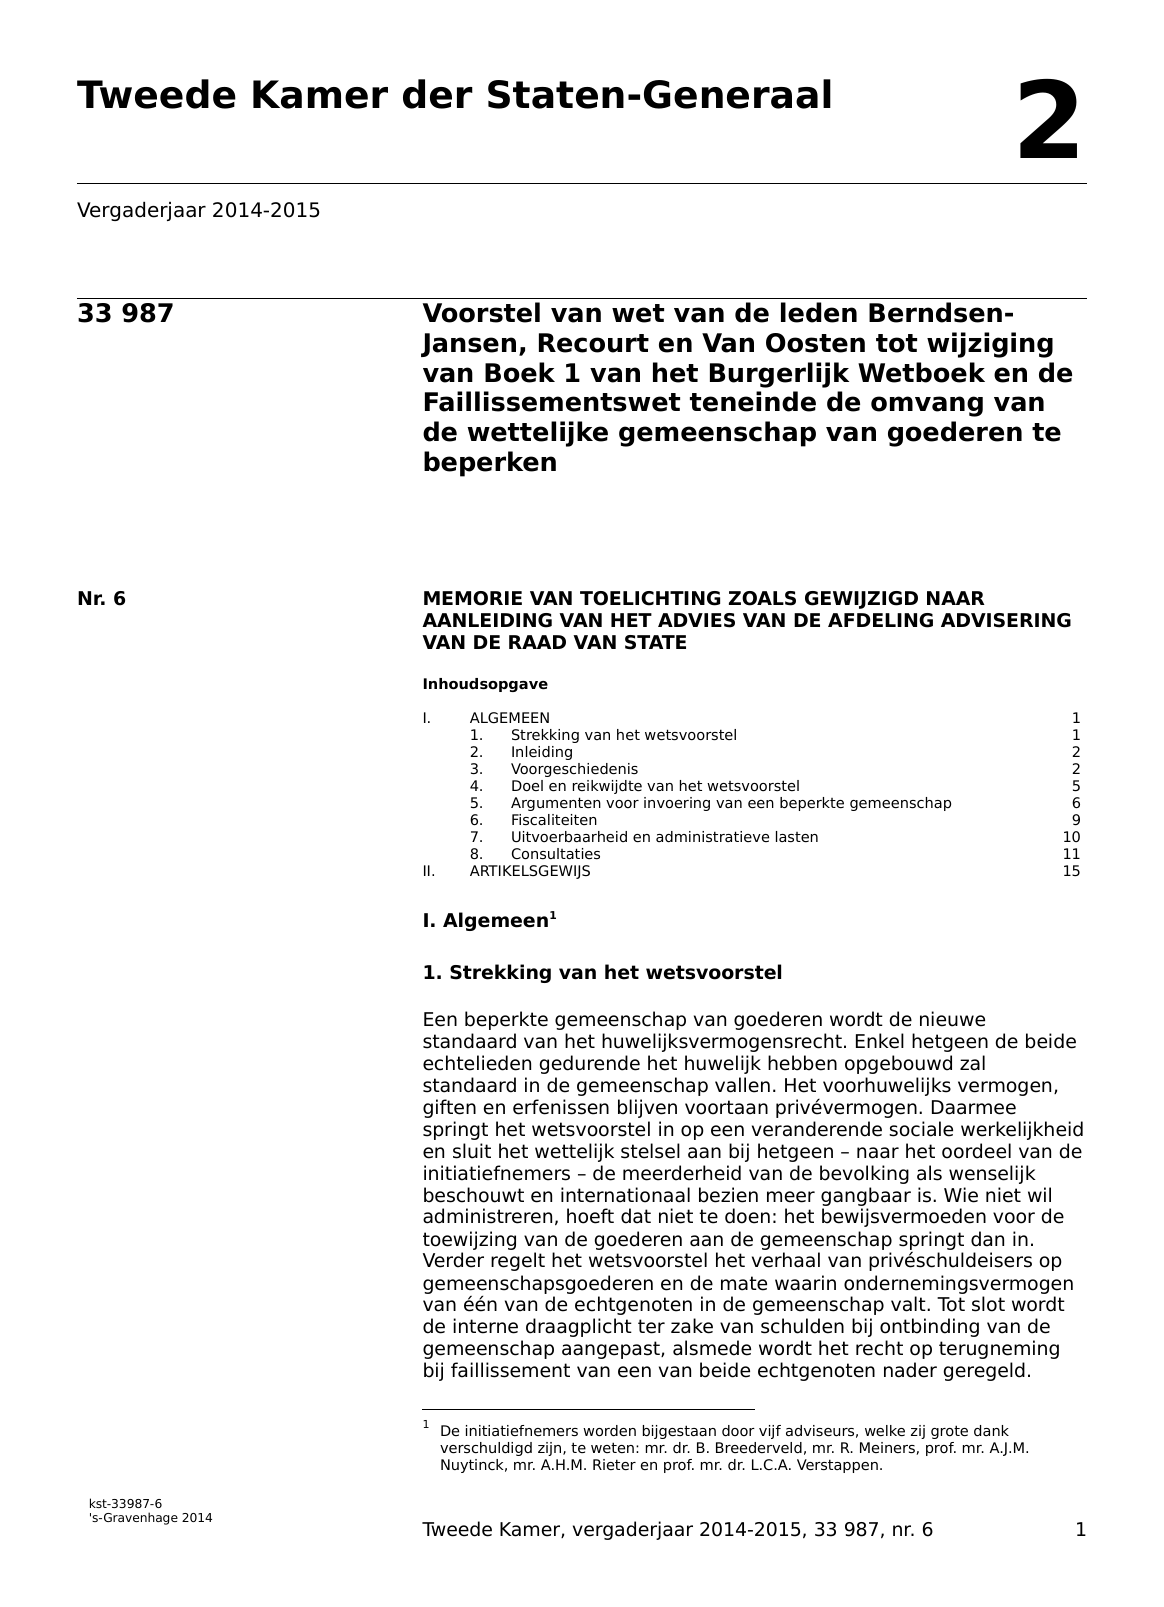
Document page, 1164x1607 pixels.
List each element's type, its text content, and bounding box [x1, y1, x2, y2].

table_cell Fiscaliteiten [505, 812, 1013, 829]
table_cell 10 [1013, 829, 1087, 846]
table_cell 5 [1013, 778, 1087, 795]
table_cell 9 [1013, 812, 1087, 829]
text kst-33987-6 [88, 1497, 323, 1511]
subtitle 33 987 Voorstel van wet van de leden Berndsen-Jansen, Recourt en Van Oosten tot wijziging van Boek 1 van het Burgerlijk Wetboek en de Faillissementswet teneinde de omvang van de wettelijke gemeenschap van goederen te beperken [77, 299, 1087, 477]
table_cell [464, 693, 505, 710]
table_cell 2 [1013, 761, 1087, 778]
table_cell [422, 727, 463, 744]
table_cell [422, 846, 463, 863]
table_cell Consultaties [505, 846, 1013, 863]
table_cell 7. [464, 829, 505, 846]
table_header [1013, 676, 1087, 693]
table_cell Strekking van het wetsvoorstel [505, 727, 1013, 744]
table_cell [1013, 693, 1087, 710]
table_cell Uitvoerbaarheid en administratieve lasten [505, 829, 1013, 846]
table_cell 5. [464, 795, 505, 812]
table_cell I. [422, 710, 463, 727]
table_header Inhoudsopgave [422, 676, 1013, 693]
text 's-Gravenhage 2014 [88, 1511, 323, 1525]
table_cell 6. [464, 812, 505, 829]
subtitle I. Algemeen [422, 910, 1087, 932]
table_cell [422, 693, 463, 710]
table_cell Voorgeschiedenis [505, 761, 1013, 778]
table_cell [422, 795, 463, 812]
text Een beperkte gemeenschap van goederen wordt de nieuwe standaard van het huwelijksvermogensrecht. Enkel hetgeen de beide echtelieden gedurende het huwelijk hebben opgebouwd zal standaard in de gemeenschap vallen. Het voorhuwelijks vermogen, giften en erfenissen blijven voortaan privévermogen. Daarmee springt het wetsvoorstel in op een veranderende sociale werkelijkheid en sluit het wettelijk stelsel aan bij hetgeen – naar het oordeel van de initiatiefnemers – de meerderheid van de bevolking als wenselijk beschouwt en internationaal bezien meer gangbaar is. Wie niet wil administreren, hoeft dat niet te doen: het bewijsvermoeden voor de toewijzing van de goederen aan de gemeenschap springt dan in. Verder regelt het wetsvoorstel het verhaal van privéschuldeisers op gemeenschapsgoederen en de mate waarin ondernemingsvermogen van één van de echtgenoten in de gemeenschap valt. Tot slot wordt de interne draagplicht ter zake van schulden bij ontbinding van de gemeenschap aangepast, alsmede wordt het recht op terugneming bij faillissement van een van beide echtgenoten nader geregeld. [422, 1009, 1087, 1382]
table_cell 15 [1013, 863, 1087, 880]
subtitle Nr. 6 MEMORIE VAN TOELICHTING ZOALS GEWIJZIGD NAAR AANLEIDING VAN HET ADVIES VAN DE AFDELING ADVISERING VAN DE RAAD VAN STATE [77, 588, 1087, 654]
table_cell [422, 761, 463, 778]
table_cell [422, 744, 463, 761]
table_header 2 [886, 59, 1087, 183]
table_cell [422, 829, 463, 846]
table_cell 3. [464, 761, 505, 778]
table_cell ALGEMEEN [464, 710, 1013, 727]
table_cell 2. [464, 744, 505, 761]
subtitle 1. Strekking van het wetsvoorstel [422, 962, 1087, 984]
text De initiatiefnemers worden bijgestaan door vijf adviseurs, welke zij grote dank verschuldigd zijn, te weten: mr. dr. B. Breederveld, mr. R. Meiners, prof. mr. A.J.M. Nuytinck, mr. A.H.M. Rieter en prof. mr. dr. L.C.A. Verstappen. [422, 1418, 1087, 1474]
table_cell 11 [1013, 846, 1087, 863]
table_cell 4. [464, 778, 505, 795]
table_cell Argumenten voor invoering van een beperkte gemeenschap [505, 795, 1013, 812]
table_cell 1 [1013, 727, 1087, 744]
table_cell Doel en reikwijdte van het wetsvoorstel [505, 778, 1013, 795]
table_cell [422, 778, 463, 795]
table_cell 8. [464, 846, 505, 863]
table_cell II. [422, 863, 463, 880]
table_cell 6 [1013, 795, 1087, 812]
table_cell 2 [1013, 744, 1087, 761]
table_cell Vergaderjaar 2014-2015 [77, 184, 1087, 298]
table_cell [505, 693, 1013, 710]
table_cell ARTIKELSGEWIJS [464, 863, 1013, 880]
table_cell 1. [464, 727, 505, 744]
table_cell Inleiding [505, 744, 1013, 761]
table_cell [422, 812, 463, 829]
table_header Tweede Kamer der Staten-Generaal [77, 59, 886, 183]
table_cell 1 [1013, 710, 1087, 727]
